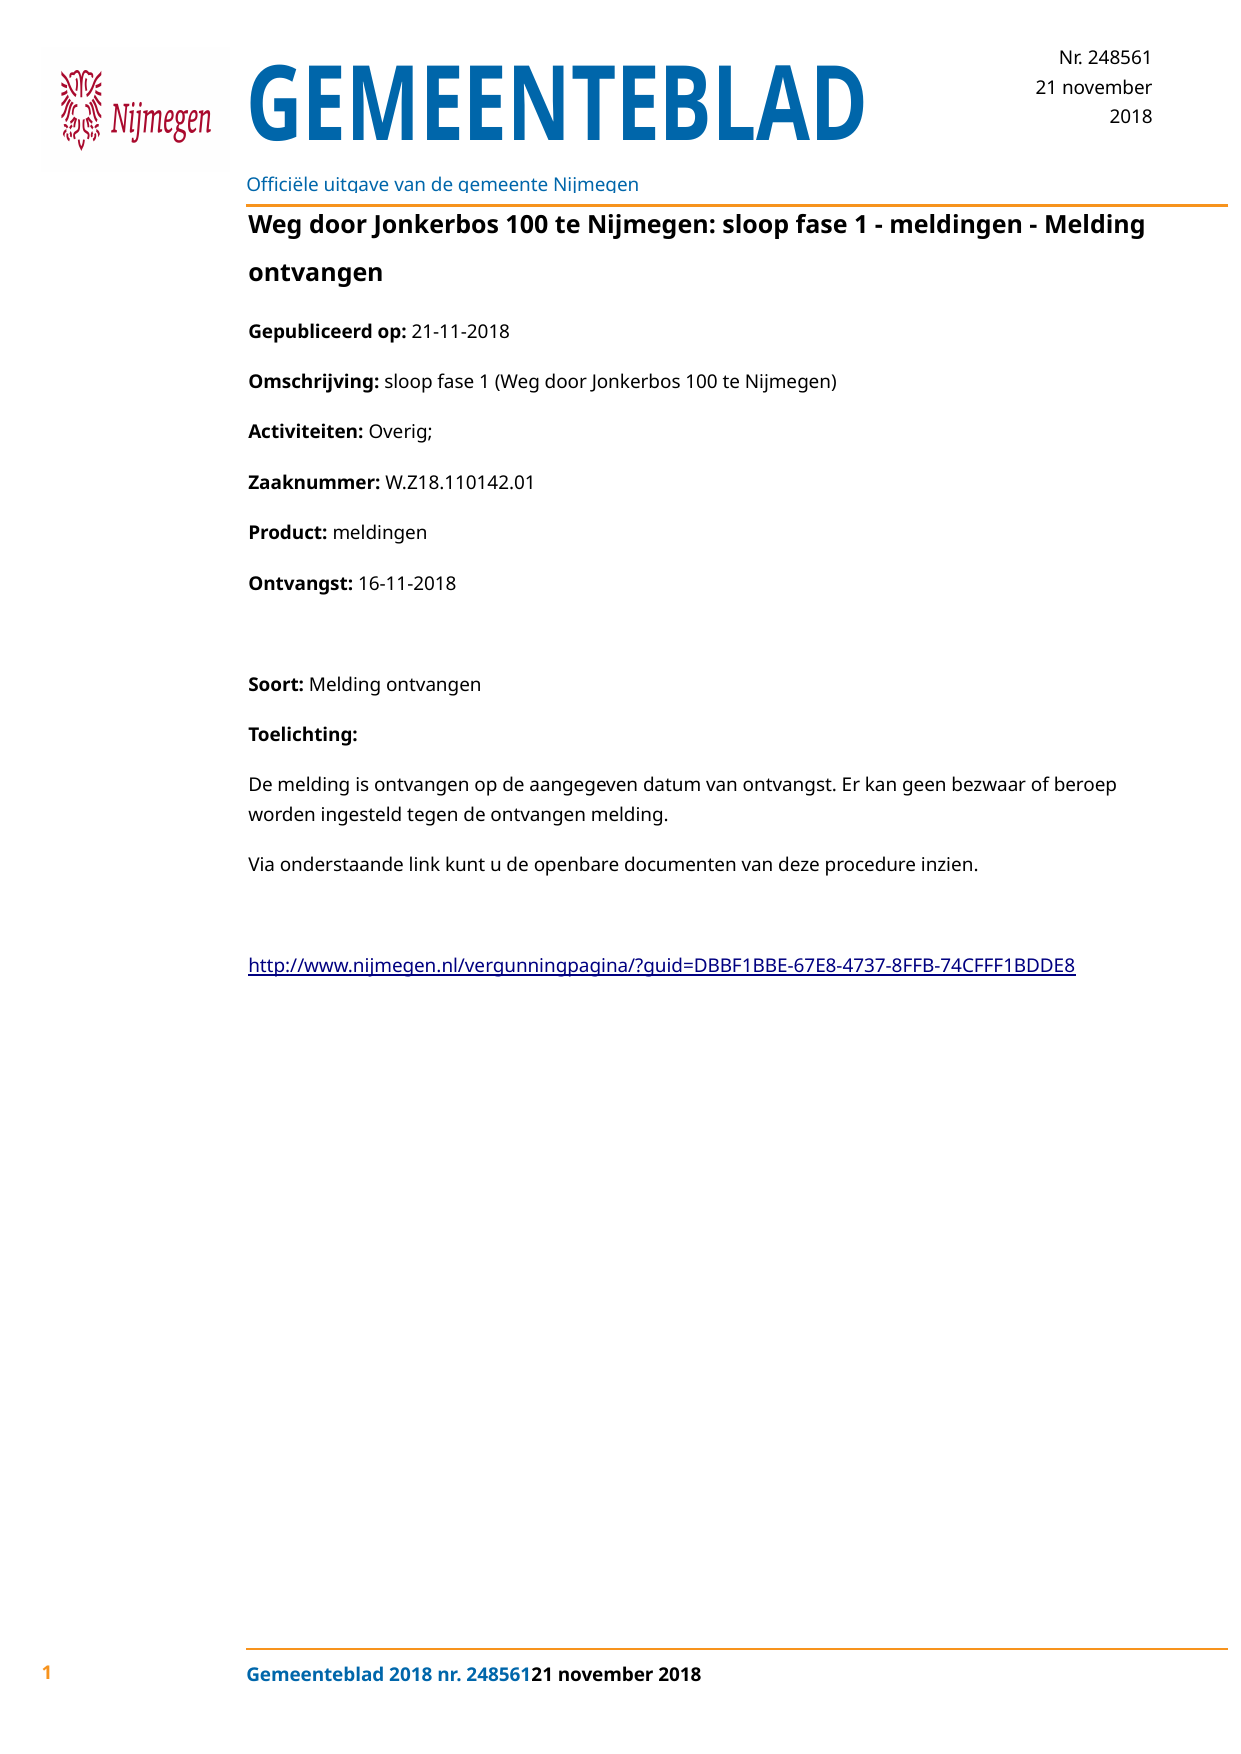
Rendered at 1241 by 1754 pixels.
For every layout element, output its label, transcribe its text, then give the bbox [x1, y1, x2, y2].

picture [41, 47, 231, 172]
text De melding is ontvangen op de aangegeven datum van ontvangst. Er kan geen bezwaar of beroep worden ingesteld tegen de ontvangen melding. [248, 772, 1152, 827]
text Gepubliceerd op: 21-11-2018 [248, 318, 1152, 344]
text Soort: Melding ontvangen [248, 671, 1152, 697]
text Weg door Jonkerbos 100 te Nijmegen: sloop fase 1 - meldingen - Melding ontvangen [248, 207, 1152, 288]
text Toelichting: [248, 721, 1152, 747]
text Product: meldingen [248, 519, 1152, 545]
text Ontvangst: 16-11-2018 [248, 570, 1152, 596]
text Zaaknummer: W.Z18.110142.01 [248, 469, 1152, 495]
text Activiteiten: Overig; [248, 419, 1152, 444]
text Omschrijving: sloop fase 1 (Weg door Jonkerbos 100 te Nijmegen) [248, 368, 1152, 394]
text Via onderstaande link kunt u de openbare documenten van deze procedure inzien. [248, 852, 1152, 877]
text http://www.nijmegen.nl/vergunningpagina/?guid=DBBF1BBE-67E8-4737-8FFB-74CFFF1BDDE8 [248, 952, 1152, 978]
